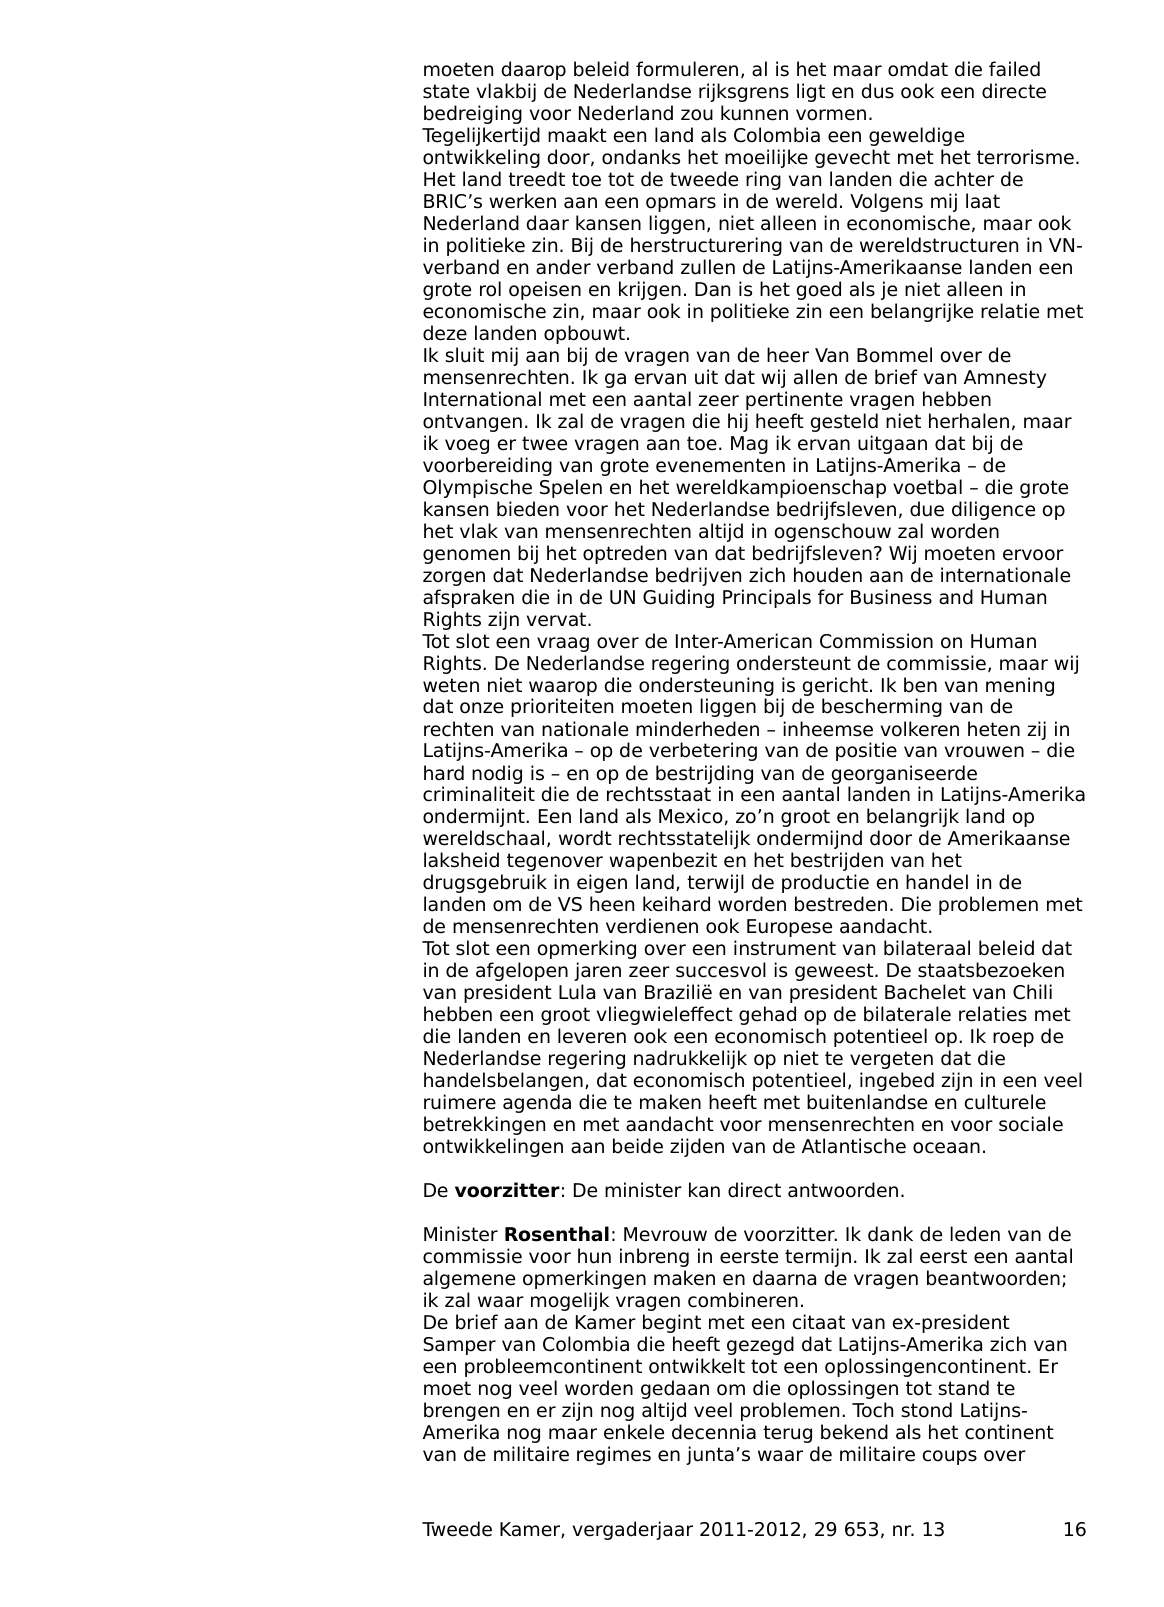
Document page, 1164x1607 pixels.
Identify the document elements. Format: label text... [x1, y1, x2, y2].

text Minister Rosenthal: Mevrouw de voorzitter. Ik dank de leden van de commissie voor hun inbreng in eerste termijn. Ik zal eerst een aantal algemene opmerkingen maken en daarna de vragen beantwoorden; ik zal waar mogelijk vragen combineren. [422, 1224, 1087, 1312]
text Tegelijkertijd maakt een land als Colombia een geweldige ontwikkeling door, ondanks het moeilijke gevecht met het terrorisme. Het land treedt toe tot de tweede ring van landen die achter de BRIC’s werken aan een opmars in de wereld. Volgens mij laat Nederland daar kansen liggen, niet alleen in economische, maar ook in politieke zin. Bij de herstructurering van de wereldstructuren in VN-verband en ander verband zullen de Latijns-Amerikaanse landen een grote rol opeisen en krijgen. Dan is het goed als je niet alleen in economische zin, maar ook in politieke zin een belangrijke relatie met deze landen opbouwt. [422, 125, 1087, 345]
text De brief aan de Kamer begint met een citaat van ex-president Samper van Colombia die heeft gezegd dat Latijns-Amerika zich van een probleemcontinent ontwikkelt tot een oplossingencontinent. Er moet nog veel worden gedaan om die oplossingen tot stand te brengen en er zijn nog altijd veel problemen. Toch stond Latijns-Amerika nog maar enkele decennia terug bekend als het continent van de militaire regimes en junta’s waar de militaire coups over [422, 1312, 1087, 1466]
text Tot slot een vraag over de Inter-American Commission on Human Rights. De Nederlandse regering ondersteunt de commissie, maar wij weten niet waarop die ondersteuning is gericht. Ik ben van mening dat onze prioriteiten moeten liggen bij de bescherming van de rechten van nationale minderheden – inheemse volkeren heten zij in Latijns-Amerika – op de verbetering van de positie van vrouwen – die hard nodig is – en op de bestrijding van de georganiseerde criminaliteit die de rechtsstaat in een aantal landen in Latijns-Amerika ondermijnt. Een land als Mexico, zo’n groot en belangrijk land op wereldschaal, wordt rechtsstatelijk ondermijnd door de Amerikaanse laksheid tegenover wapenbezit en het bestrijden van het drugsgebruik in eigen land, terwijl de productie en handel in de landen om de VS heen keihard worden bestreden. Die problemen met de mensenrechten verdienen ook Europese aandacht. [422, 631, 1087, 938]
text Tot slot een opmerking over een instrument van bilateraal beleid dat in de afgelopen jaren zeer succesvol is geweest. De staatsbezoeken van president Lula van Brazilië en van president Bachelet van Chili hebben een groot vliegwieleffect gehad op de bilaterale relaties met die landen en leveren ook een economisch potentieel op. Ik roep de Nederlandse regering nadrukkelijk op niet te vergeten dat die handelsbelangen, dat economisch potentieel, ingebed zijn in een veel ruimere agenda die te maken heeft met buitenlandse en culturele betrekkingen en met aandacht voor mensenrechten en voor sociale ontwikkelingen aan beide zijden van de Atlantische oceaan. [422, 938, 1087, 1158]
text moeten daarop beleid formuleren, al is het maar omdat die failed state vlakbij de Nederlandse rijksgrens ligt en dus ook een directe bedreiging voor Nederland zou kunnen vormen. [422, 59, 1087, 125]
text Ik sluit mij aan bij de vragen van de heer Van Bommel over de mensenrechten. Ik ga ervan uit dat wij allen de brief van Amnesty International met een aantal zeer pertinente vragen hebben ontvangen. Ik zal de vragen die hij heeft gesteld niet herhalen, maar ik voeg er twee vragen aan toe. Mag ik ervan uitgaan dat bij de voorbereiding van grote evenementen in Latijns-Amerika – de Olympische Spelen en het wereldkampioenschap voetbal – die grote kansen bieden voor het Nederlandse bedrijfsleven, due diligence op het vlak van mensenrechten altijd in ogenschouw zal worden genomen bij het optreden van dat bedrijfsleven? Wij moeten ervoor zorgen dat Nederlandse bedrijven zich houden aan de internationale afspraken die in de UN Guiding Principals for Business and Human Rights zijn vervat. [422, 345, 1087, 631]
text De voorzitter: De minister kan direct antwoorden. [422, 1180, 1087, 1202]
